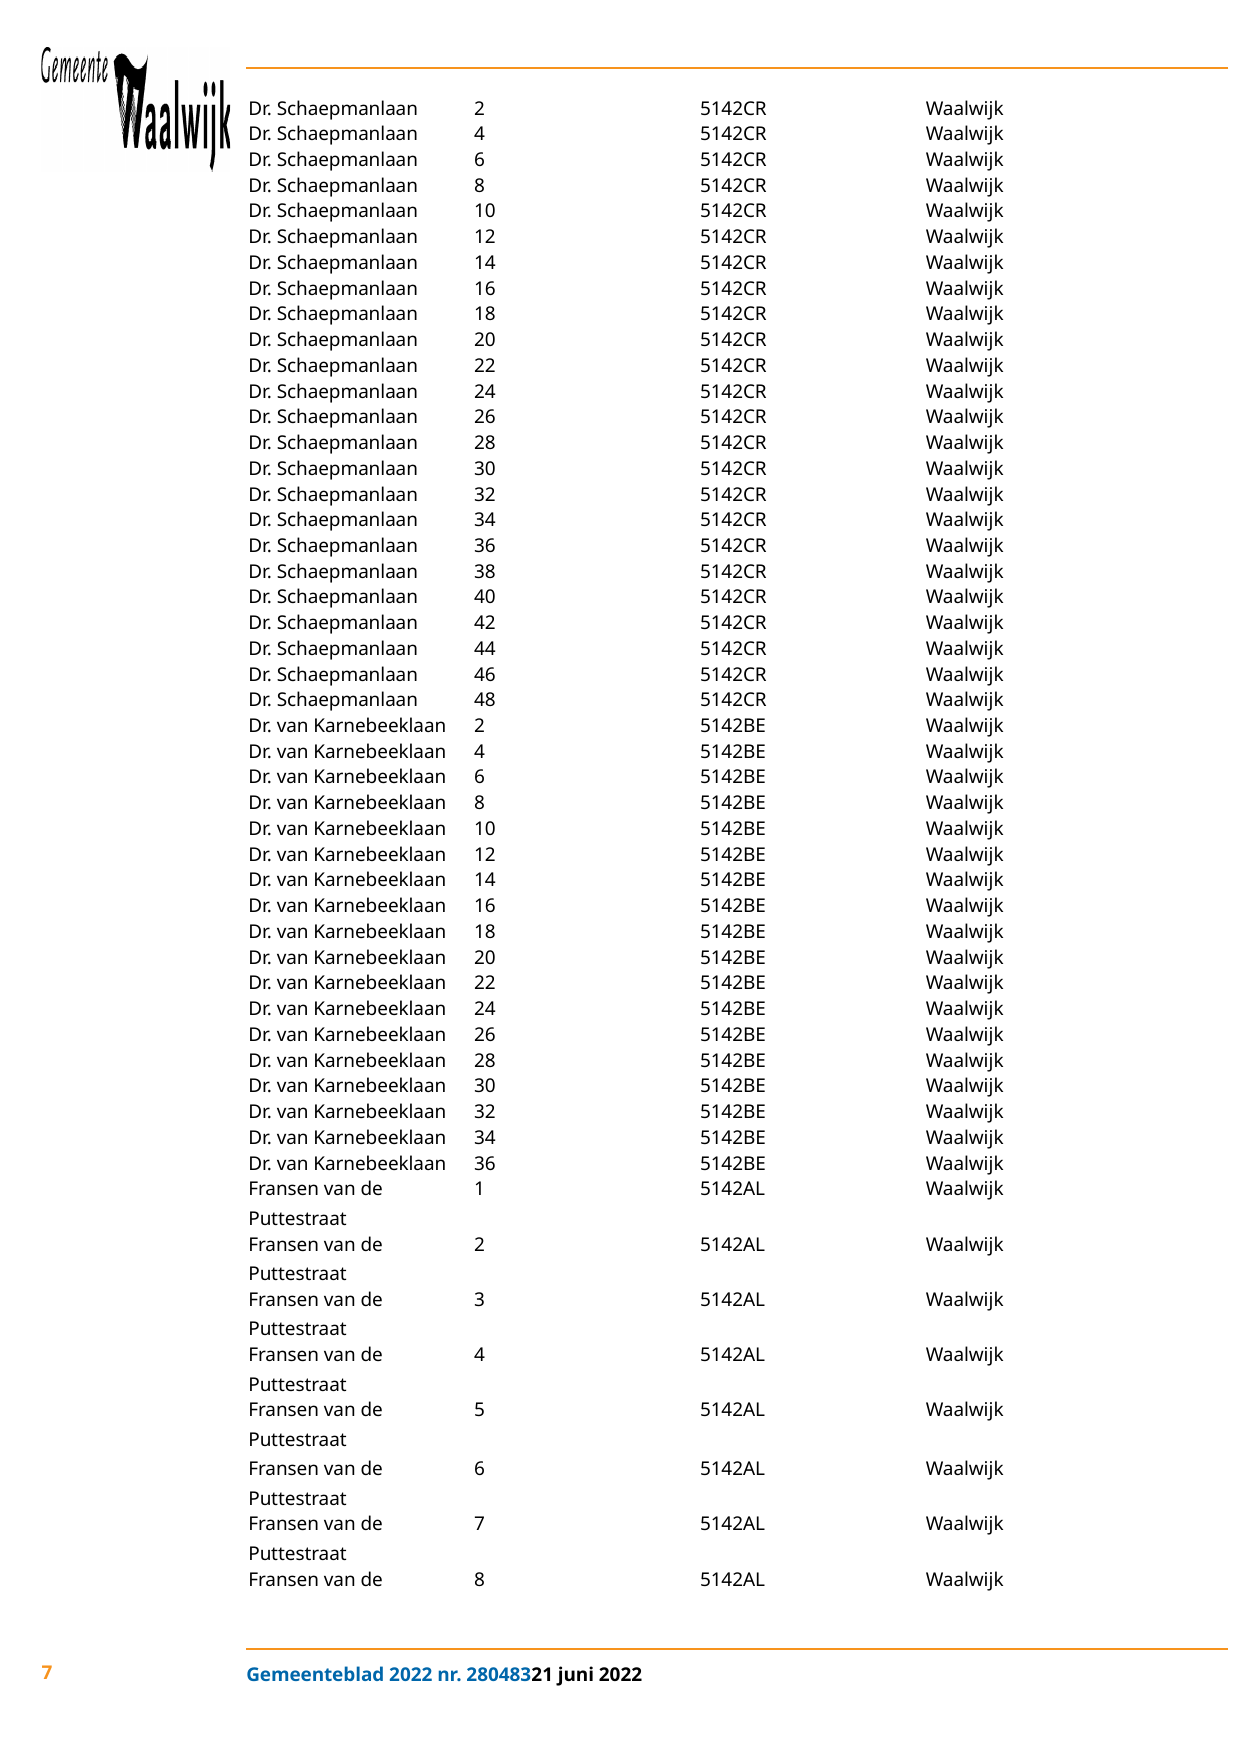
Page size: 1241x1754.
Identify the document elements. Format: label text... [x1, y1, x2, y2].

table_cell 5142BE [700, 1098, 926, 1124]
table_cell Dr. Schaepmanlaan [248, 275, 474, 301]
table_cell Waalwijk [926, 867, 1152, 892]
table_cell 16 [474, 893, 700, 918]
table_cell 30 [474, 1073, 700, 1098]
table_cell 5142CR [700, 172, 926, 198]
table_cell Dr. van Karnebeeklaan [248, 1047, 474, 1072]
table_cell Waalwijk [926, 970, 1152, 995]
table_cell 46 [474, 661, 700, 687]
table_header 6 [474, 1455, 700, 1511]
table_header Waalwijk [926, 1455, 1152, 1511]
table_cell 4 [474, 121, 700, 146]
table_cell Dr. van Karnebeeklaan [248, 738, 474, 764]
table_cell 5142BE [700, 1124, 926, 1150]
table_cell 5142CR [700, 301, 926, 326]
table_cell 5142BE [700, 815, 926, 841]
table_cell 5142CR [700, 275, 926, 301]
table_cell Waalwijk [926, 326, 1152, 352]
table_cell 2 [474, 712, 700, 738]
table_cell 32 [474, 481, 700, 506]
table_cell 5142BE [700, 867, 926, 892]
table_cell 5142AL [700, 1511, 926, 1566]
table_cell 5142CR [700, 532, 926, 558]
table_cell Waalwijk [926, 635, 1152, 661]
table_cell 20 [474, 944, 700, 969]
table_cell 4 [474, 1341, 700, 1397]
table_cell 5142BE [700, 1150, 926, 1175]
table_cell 5142BE [700, 738, 926, 764]
table_cell Waalwijk [926, 121, 1152, 146]
table_cell 5142CR [700, 661, 926, 687]
table_cell Dr. van Karnebeeklaan [248, 790, 474, 815]
table_cell 5142CR [700, 584, 926, 609]
table_cell 24 [474, 378, 700, 403]
table_header 2 [474, 95, 700, 121]
table_cell Waalwijk [926, 1566, 1152, 1592]
table_cell Dr. van Karnebeeklaan [248, 712, 474, 738]
table_cell 5142BE [700, 1073, 926, 1098]
table_cell Dr. van Karnebeeklaan [248, 1073, 474, 1098]
table_cell Dr. Schaepmanlaan [248, 558, 474, 584]
table_cell 14 [474, 249, 700, 275]
table_cell Dr. van Karnebeeklaan [248, 970, 474, 995]
table_cell 5142AL [700, 1397, 926, 1452]
table_cell Dr. Schaepmanlaan [248, 584, 474, 609]
table_cell Waalwijk [926, 172, 1152, 198]
table_cell 8 [474, 172, 700, 198]
table_cell 8 [474, 790, 700, 815]
table_cell Waalwijk [926, 1124, 1152, 1150]
table_cell Waalwijk [926, 1175, 1152, 1231]
table_cell Waalwijk [926, 1021, 1152, 1047]
table_cell 12 [474, 224, 700, 249]
table_cell Dr. van Karnebeeklaan [248, 841, 474, 867]
table_cell 5 [474, 1397, 700, 1452]
table_cell Waalwijk [926, 893, 1152, 918]
table_cell Waalwijk [926, 1047, 1152, 1072]
table_cell 3 [474, 1286, 700, 1341]
table_cell Waalwijk [926, 815, 1152, 841]
table_cell Fransen van de Puttestraat [248, 1175, 474, 1231]
table_cell 22 [474, 352, 700, 378]
table_cell Fransen van de Puttestraat [248, 1341, 474, 1397]
table_cell 5142CR [700, 429, 926, 455]
table_cell 5142CR [700, 378, 926, 403]
table_cell 2 [474, 1231, 700, 1286]
table_cell 8 [474, 1566, 700, 1592]
table_cell 5142BE [700, 970, 926, 995]
table_cell 5142BE [700, 944, 926, 969]
table_cell 6 [474, 764, 700, 789]
table_cell Waalwijk [926, 918, 1152, 944]
table_cell 18 [474, 918, 700, 944]
table_cell Dr. Schaepmanlaan [248, 404, 474, 429]
table_cell Dr. Schaepmanlaan [248, 506, 474, 532]
table_cell Waalwijk [926, 1341, 1152, 1397]
table_cell 24 [474, 995, 700, 1021]
table_cell 5142CR [700, 481, 926, 506]
table_cell Waalwijk [926, 301, 1152, 326]
table_cell 5142AL [700, 1566, 926, 1592]
table_cell 5142AL [700, 1286, 926, 1341]
table_cell 5142CR [700, 121, 926, 146]
table_cell 5142AL [700, 1231, 926, 1286]
table_header Fransen van de Puttestraat [248, 1455, 474, 1511]
table_cell Dr. Schaepmanlaan [248, 609, 474, 635]
table_cell Dr. Schaepmanlaan [248, 429, 474, 455]
table_cell 5142CR [700, 404, 926, 429]
table_cell 5142BE [700, 1047, 926, 1072]
table_cell Waalwijk [926, 429, 1152, 455]
picture [41, 47, 231, 172]
table_cell Waalwijk [926, 404, 1152, 429]
table_cell 40 [474, 584, 700, 609]
table_cell Waalwijk [926, 687, 1152, 712]
table_cell Waalwijk [926, 584, 1152, 609]
table_cell Dr. van Karnebeeklaan [248, 1098, 474, 1124]
table_cell 7 [474, 1511, 700, 1566]
table_cell Dr. Schaepmanlaan [248, 687, 474, 712]
table_cell 5142BE [700, 893, 926, 918]
table_cell 18 [474, 301, 700, 326]
table_cell 5142CR [700, 687, 926, 712]
table_cell Waalwijk [926, 1286, 1152, 1341]
table_cell Dr. Schaepmanlaan [248, 635, 474, 661]
table_cell 5142BE [700, 995, 926, 1021]
table_cell 10 [474, 815, 700, 841]
table_cell Dr. Schaepmanlaan [248, 301, 474, 326]
table_cell Dr. van Karnebeeklaan [248, 944, 474, 969]
table_cell Waalwijk [926, 378, 1152, 403]
table_cell Waalwijk [926, 275, 1152, 301]
table_cell Dr. van Karnebeeklaan [248, 764, 474, 789]
table_cell Dr. Schaepmanlaan [248, 249, 474, 275]
table_header Waalwijk [926, 95, 1152, 121]
table_cell Waalwijk [926, 790, 1152, 815]
table_cell 5142CR [700, 326, 926, 352]
table_cell 12 [474, 841, 700, 867]
table_cell Waalwijk [926, 1150, 1152, 1175]
table_cell Dr. Schaepmanlaan [248, 532, 474, 558]
table_cell Dr. van Karnebeeklaan [248, 1150, 474, 1175]
table_cell 5142CR [700, 249, 926, 275]
table_cell Dr. van Karnebeeklaan [248, 995, 474, 1021]
table_cell 16 [474, 275, 700, 301]
table_cell 10 [474, 198, 700, 223]
table_cell 5142AL [700, 1341, 926, 1397]
table_cell Waalwijk [926, 352, 1152, 378]
table_cell 34 [474, 1124, 700, 1150]
table_cell Dr. Schaepmanlaan [248, 352, 474, 378]
table_cell 32 [474, 1098, 700, 1124]
table_cell 5142AL [700, 1175, 926, 1231]
table_cell 38 [474, 558, 700, 584]
table_cell 22 [474, 970, 700, 995]
table_cell 5142CR [700, 635, 926, 661]
table_cell Dr. van Karnebeeklaan [248, 893, 474, 918]
table_cell 5142CR [700, 224, 926, 249]
table_cell 6 [474, 146, 700, 172]
table_cell Dr. van Karnebeeklaan [248, 1021, 474, 1047]
table_cell Dr. Schaepmanlaan [248, 455, 474, 481]
table_cell Dr. Schaepmanlaan [248, 661, 474, 687]
table_cell Fransen van de Puttestraat [248, 1511, 474, 1566]
table_cell Dr. Schaepmanlaan [248, 146, 474, 172]
table_cell 5142BE [700, 764, 926, 789]
table_cell Waalwijk [926, 661, 1152, 687]
table_cell 5142CR [700, 506, 926, 532]
table_cell Waalwijk [926, 609, 1152, 635]
table_cell 5142BE [700, 712, 926, 738]
table_cell Waalwijk [926, 558, 1152, 584]
table_cell Dr. van Karnebeeklaan [248, 1124, 474, 1150]
table_cell Waalwijk [926, 1397, 1152, 1452]
table_cell Waalwijk [926, 146, 1152, 172]
table_cell Dr. Schaepmanlaan [248, 121, 474, 146]
table_cell 20 [474, 326, 700, 352]
table_cell 42 [474, 609, 700, 635]
table_cell Waalwijk [926, 1231, 1152, 1286]
table_cell Dr. van Karnebeeklaan [248, 918, 474, 944]
table_cell 36 [474, 1150, 700, 1175]
table_cell 36 [474, 532, 700, 558]
table_cell 4 [474, 738, 700, 764]
table_cell 28 [474, 1047, 700, 1072]
table_cell Waalwijk [926, 712, 1152, 738]
table_cell 1 [474, 1175, 700, 1231]
table_cell 34 [474, 506, 700, 532]
table_cell Fransen van de [248, 1566, 474, 1592]
table_cell 5142BE [700, 918, 926, 944]
table_cell Waalwijk [926, 738, 1152, 764]
table_cell Waalwijk [926, 532, 1152, 558]
table_cell 5142CR [700, 455, 926, 481]
table_cell Fransen van de Puttestraat [248, 1286, 474, 1341]
table_cell Waalwijk [926, 249, 1152, 275]
table_cell Waalwijk [926, 481, 1152, 506]
table_cell Waalwijk [926, 224, 1152, 249]
table_cell Dr. Schaepmanlaan [248, 172, 474, 198]
table_cell Fransen van de Puttestraat [248, 1397, 474, 1452]
table_cell 5142BE [700, 790, 926, 815]
table_cell 26 [474, 1021, 700, 1047]
table_cell 5142CR [700, 198, 926, 223]
table_cell 5142CR [700, 558, 926, 584]
table_cell 5142CR [700, 352, 926, 378]
table_cell Dr. van Karnebeeklaan [248, 867, 474, 892]
table_cell Dr. Schaepmanlaan [248, 198, 474, 223]
table_cell Dr. Schaepmanlaan [248, 378, 474, 403]
table_cell 26 [474, 404, 700, 429]
table_cell Waalwijk [926, 1073, 1152, 1098]
table_cell 30 [474, 455, 700, 481]
table_cell 44 [474, 635, 700, 661]
table_cell 5142BE [700, 1021, 926, 1047]
table_cell Waalwijk [926, 506, 1152, 532]
table_cell 28 [474, 429, 700, 455]
table_cell Dr. Schaepmanlaan [248, 481, 474, 506]
table_cell Waalwijk [926, 841, 1152, 867]
table_cell 5142BE [700, 841, 926, 867]
table_cell Waalwijk [926, 455, 1152, 481]
table_cell 5142CR [700, 609, 926, 635]
table_cell Waalwijk [926, 995, 1152, 1021]
table_cell Waalwijk [926, 198, 1152, 223]
table_header 5142AL [700, 1455, 926, 1511]
table_cell Fransen van de Puttestraat [248, 1231, 474, 1286]
table_cell Waalwijk [926, 944, 1152, 969]
table_cell Waalwijk [926, 1511, 1152, 1566]
table_header Dr. Schaepmanlaan [248, 95, 474, 121]
table_cell Waalwijk [926, 764, 1152, 789]
table_cell 48 [474, 687, 700, 712]
table_header 5142CR [700, 95, 926, 121]
table_cell 14 [474, 867, 700, 892]
table_cell Waalwijk [926, 1098, 1152, 1124]
table_cell Dr. Schaepmanlaan [248, 326, 474, 352]
table_cell 5142CR [700, 146, 926, 172]
table_cell Dr. van Karnebeeklaan [248, 815, 474, 841]
table_cell Dr. Schaepmanlaan [248, 224, 474, 249]
